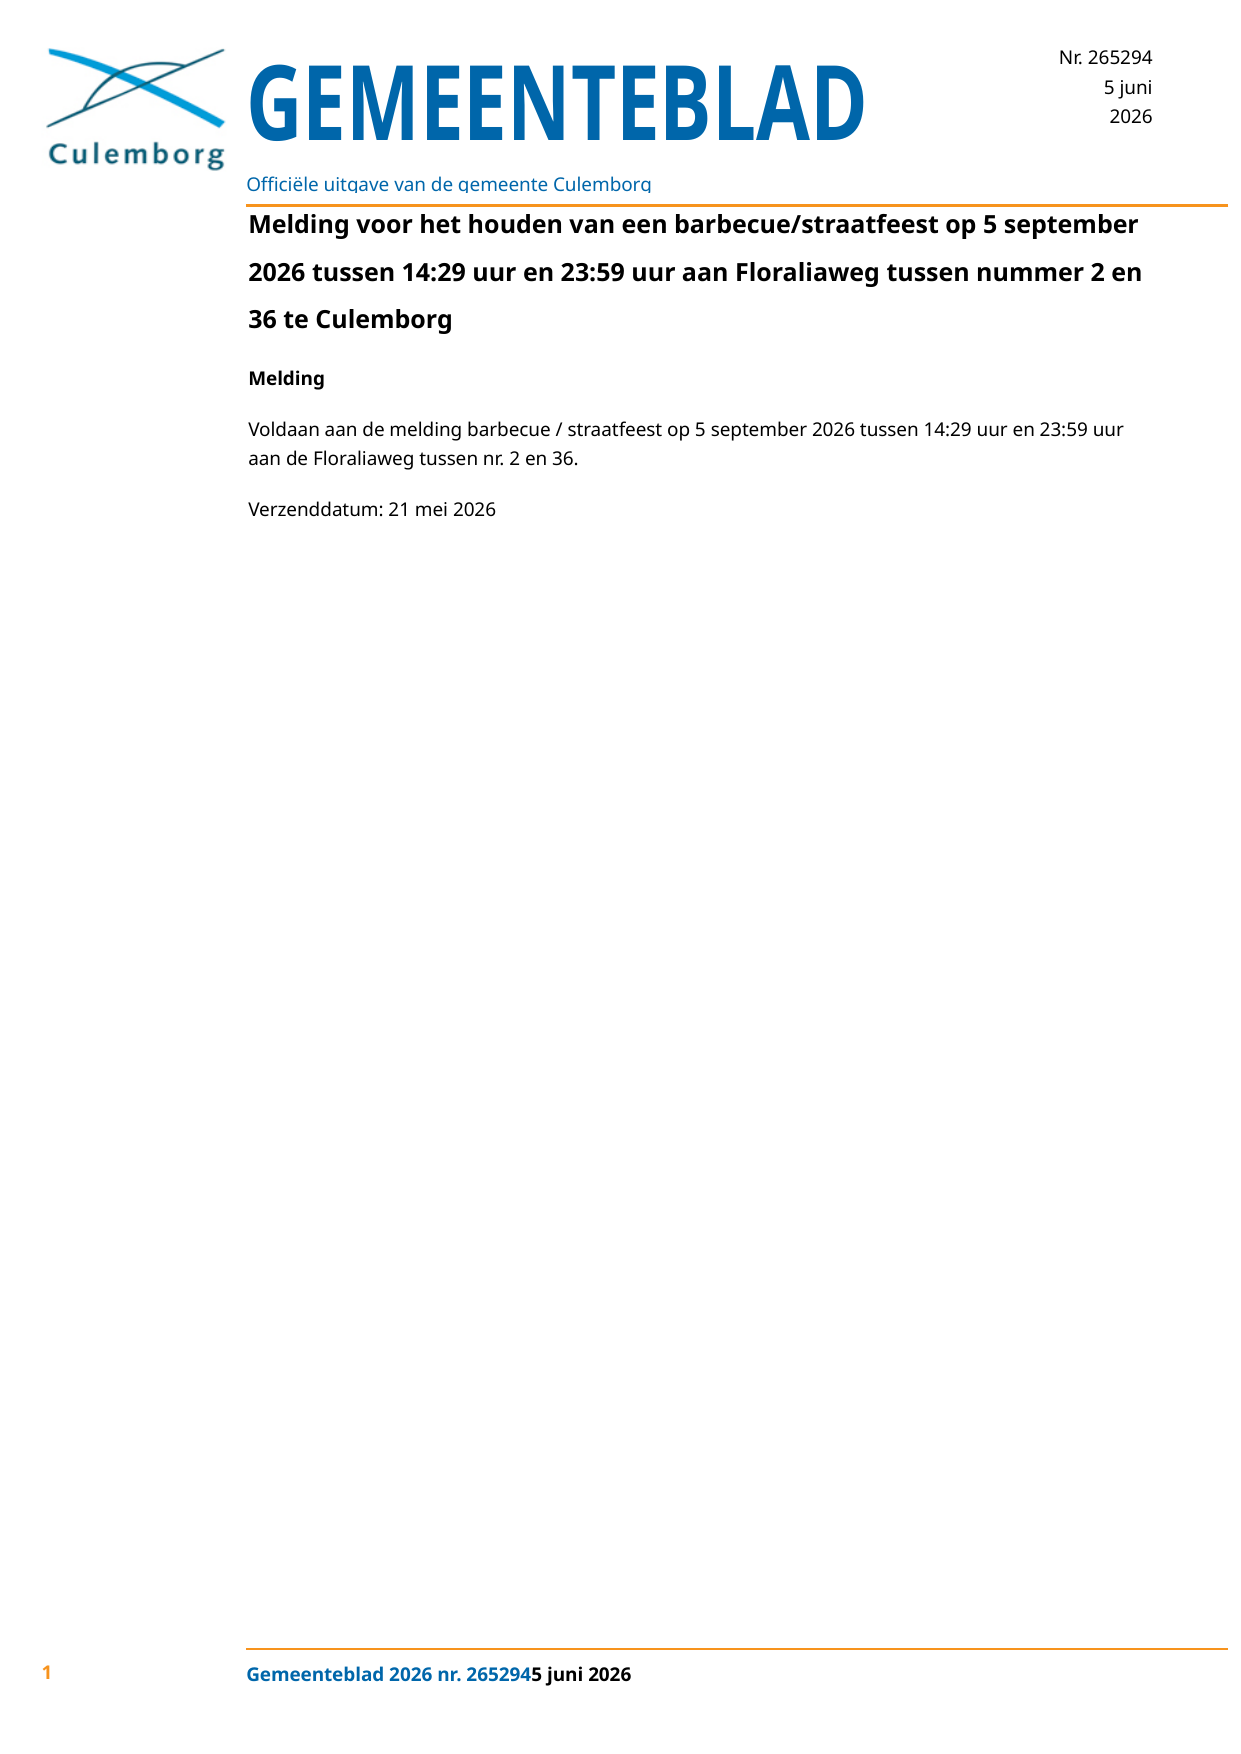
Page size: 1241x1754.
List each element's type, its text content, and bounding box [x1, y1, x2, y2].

text Melding [248, 366, 1152, 391]
text Melding voor het houden van een barbecue/straatfeest op 5 september 2026 tussen 14:29 uur en 23:59 uur aan Floraliaweg tussen nummer 2 en 36 te Culemborg [248, 207, 1152, 336]
text Voldaan aan de melding barbecue / straatfeest op 5 september 2026 tussen 14:29 uur en 23:59 uur aan de Floraliaweg tussen nr. 2 en 36. [248, 416, 1152, 471]
text Verzenddatum: 21 mei 2026 [248, 496, 1152, 522]
picture [41, 47, 231, 172]
